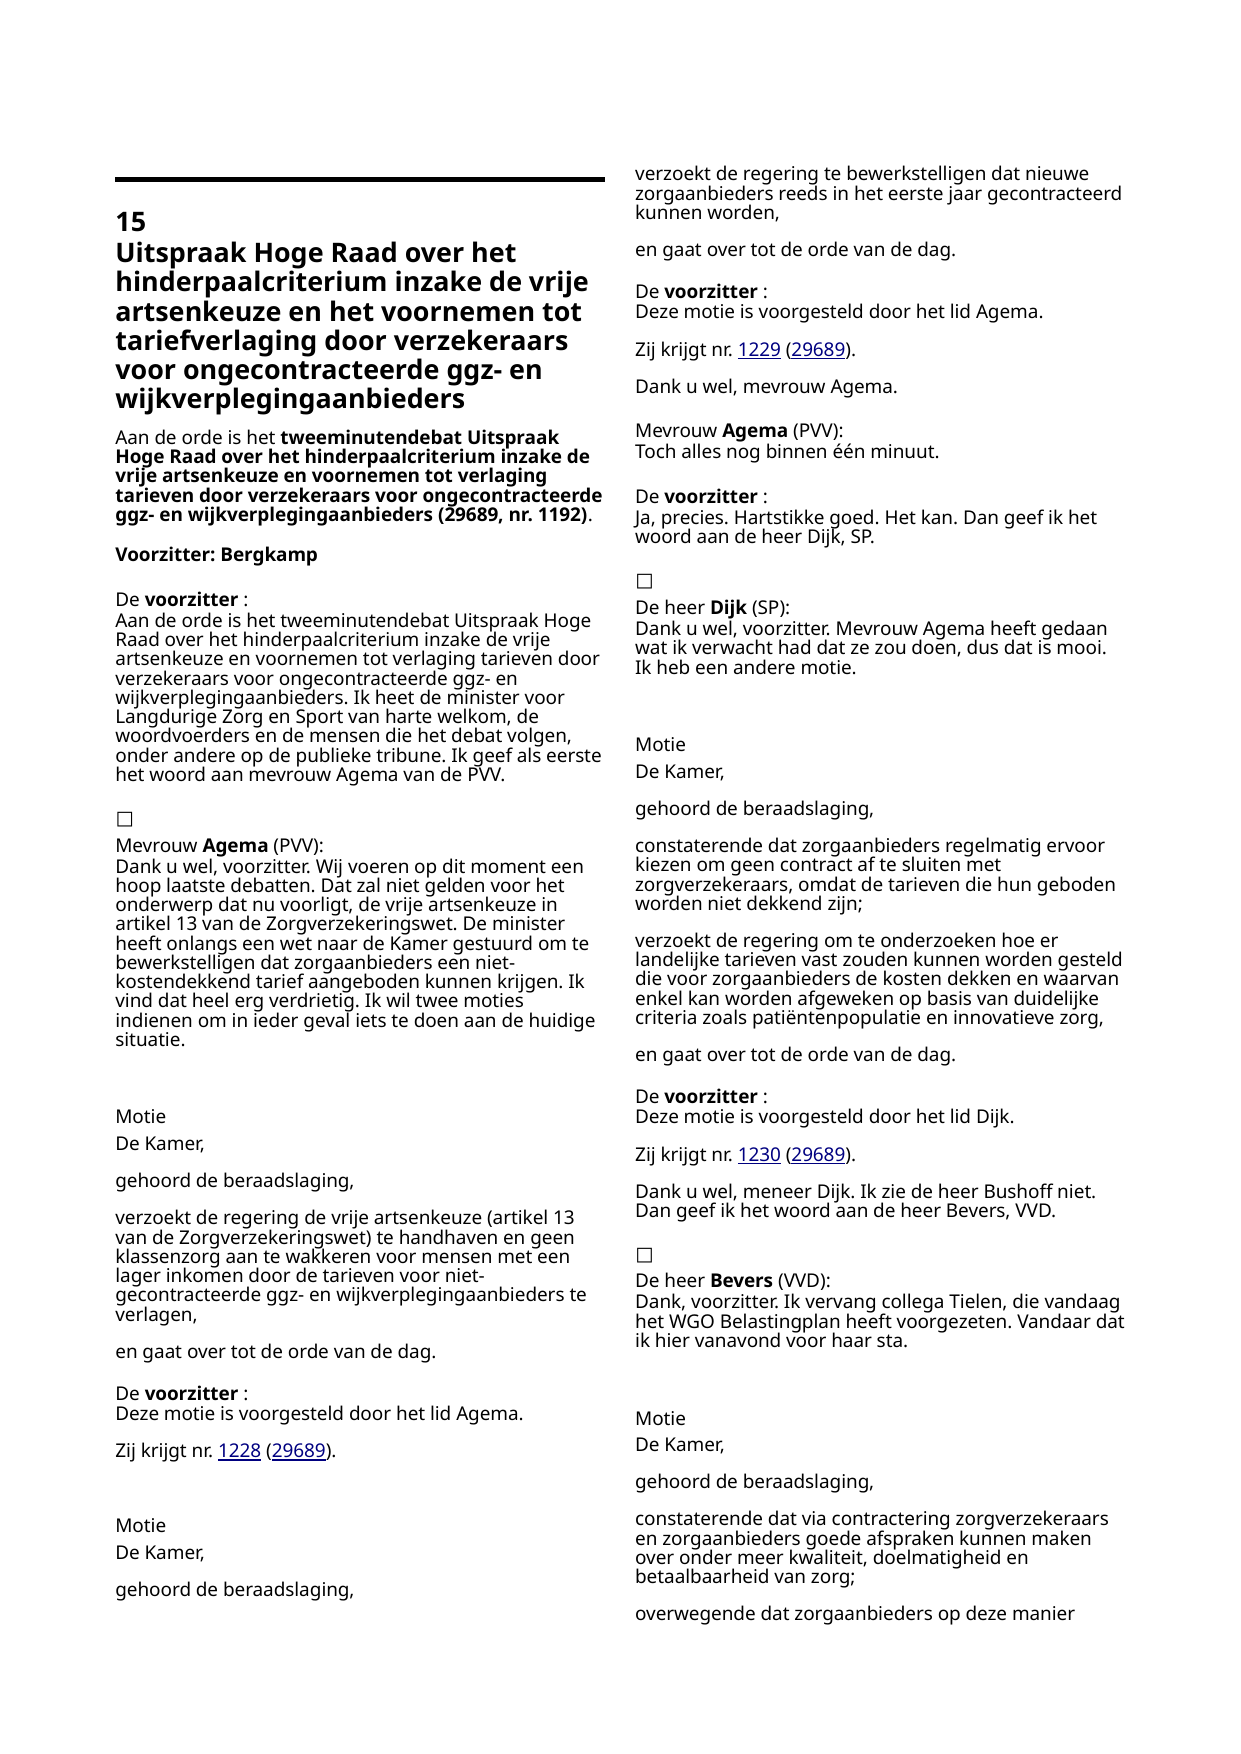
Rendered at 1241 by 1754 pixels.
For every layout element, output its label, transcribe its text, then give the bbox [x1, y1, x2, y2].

text De voorzitter : [635, 1083, 1125, 1108]
text Voorzitter: Bergkamp [115, 546, 605, 565]
text constaterende dat zorgaanbieders regelmatig ervoor kiezen om geen contract af te sluiten met zorgverzekeraars, omdat de tarieven die hun geboden worden niet dekkend zijn; [635, 837, 1125, 914]
text Aan de orde is het tweeminutendebat Uitspraak Hoge Raad over het hinderpaalcriterium inzake de vrije artsenkeuze en voornemen tot verlaging tarieven door verzekeraars voor ongecontracteerde ggz- en wijkverplegingaanbieders. Ik heet de minister voor Langdurige Zorg en Sport van harte welkom, de woordvoerders en de mensen die het debat volgen, onder andere op de publieke tribune. Ik geef als eerste het woord aan mevrouw Agema van de PVV. [115, 612, 605, 785]
text constaterende dat via contractering zorgverzekeraars en zorgaanbieders goede afspraken kunnen maken over onder meer kwaliteit, doelmatigheid en betaalbaarheid van zorg; [635, 1510, 1125, 1587]
text Ja, precies. Hartstikke goed. Het kan. Dan geef ik het woord aan de heer Dijk, SP. [635, 509, 1125, 548]
text Dank u wel, mevrouw Agema. [635, 378, 1125, 397]
text De Kamer, [115, 1544, 605, 1563]
text Motie [635, 731, 1125, 757]
text en gaat over tot de orde van de dag. [635, 1046, 1125, 1065]
text ⬜ [115, 806, 605, 832]
text overwegende dat zorgaanbieders op deze manier [635, 1605, 1125, 1624]
text verzoekt de regering om te onderzoeken hoe er landelijke tarieven vast zouden kunnen worden gesteld die voor zorgaanbieders de kosten dekken en waarvan enkel kan worden afgeweken op basis van duidelijke criteria zoals patiëntenpopulatie en innovatieve zorg, [635, 932, 1125, 1028]
text gehoord de beraadslaging, [115, 1581, 605, 1600]
text De voorzitter : [115, 586, 605, 612]
text en gaat over tot de orde van de dag. [115, 1343, 605, 1362]
text Dank u wel, voorzitter. Mevrouw Agema heeft gedaan wat ik verwacht had dat ze zou doen, dus dat is mooi. Ik heb een andere motie. [635, 620, 1125, 678]
text De heer Dijk (SP): [635, 594, 1125, 620]
text Zij krijgt nr. 1229 (29689). [635, 341, 1125, 360]
text gehoord de beraadslaging, [635, 800, 1125, 819]
text Zij krijgt nr. 1228 (29689). [115, 1442, 605, 1462]
text Dank u wel, voorzitter. Wij voeren op dit moment een hoop laatste debatten. Dat zal niet gelden voor het onderwerp dat nu voorligt, de vrije artsenkeuze in artikel 13 van de Zorgverzekeringswet. De minister heeft onlangs een wet naar de Kamer gestuurd om te bewerkstelligen dat zorgaanbieders een niet-kostendekkend tarief aangeboden kunnen krijgen. Ik vind dat heel erg verdrietig. Ik wil twee moties indienen om in ieder geval iets te doen aan de huidige situatie. [115, 858, 605, 1050]
text Dank, voorzitter. Ik vervang collega Tielen, die vandaag het WGO Belastingplan heeft voorgezeten. Vandaar dat ik hier vanavond voor haar sta. [635, 1293, 1125, 1351]
text gehoord de beraadslaging, [635, 1473, 1125, 1493]
text Deze motie is voorgesteld door het lid Agema. [635, 303, 1125, 323]
text Zij krijgt nr. 1230 (29689). [635, 1146, 1125, 1165]
text Mevrouw Agema (PVV): [635, 418, 1125, 443]
text Deze motie is voorgesteld door het lid Dijk. [635, 1108, 1125, 1128]
text Motie [115, 1512, 605, 1538]
text De voorzitter : [635, 483, 1125, 509]
text Motie [115, 1104, 605, 1129]
text De Kamer, [635, 763, 1125, 782]
text Dank u wel, meneer Dijk. Ik zie de heer Bushoff niet. Dan geef ik het woord aan de heer Bevers, VVD. [635, 1183, 1125, 1221]
text De voorzitter : [635, 278, 1125, 303]
text Uitspraak Hoge Raad over het hinderpaalcriterium inzake de vrije artsenkeuze en het voornemen tot tariefverlaging door verzekeraars voor ongecontracteerde ggz- en wijkverplegingaanbieders [115, 239, 605, 429]
text De voorzitter : [115, 1380, 605, 1405]
text De Kamer, [115, 1135, 605, 1155]
text Mevrouw Agema (PVV): [115, 832, 605, 858]
text verzoekt de regering te bewerkstelligen dat nieuwe zorgaanbieders reeds in het eerste jaar gecontracteerd kunnen worden, [635, 165, 1125, 223]
text verzoekt de regering de vrije artsenkeuze (artikel 13 van de Zorgverzekeringswet) te handhaven en geen klassenzorg aan te wakkeren voor mensen met een lager inkomen door de tarieven voor niet-gecontracteerde ggz- en wijkverplegingaanbieders te verlagen, [115, 1209, 605, 1325]
text Deze motie is voorgesteld door het lid Agema. [115, 1405, 605, 1425]
text ⬜ [635, 1242, 1125, 1268]
text ⬜ [635, 569, 1125, 594]
text 15 [115, 203, 605, 239]
text gehoord de beraadslaging, [115, 1172, 605, 1192]
text Toch alles nog binnen één minuut. [635, 443, 1125, 463]
text De heer Bevers (VVD): [635, 1268, 1125, 1293]
text Motie [635, 1405, 1125, 1430]
text De Kamer, [635, 1436, 1125, 1456]
text en gaat over tot de orde van de dag. [635, 241, 1125, 260]
text Aan de orde is het tweeminutendebat Uitspraak Hoge Raad over het hinderpaalcriterium inzake de vrije artsenkeuze en voornemen tot verlaging tarieven door verzekeraars voor ongecontracteerde ggz- en wijkverplegingaanbieders (29689, nr. 1192). [115, 429, 605, 525]
